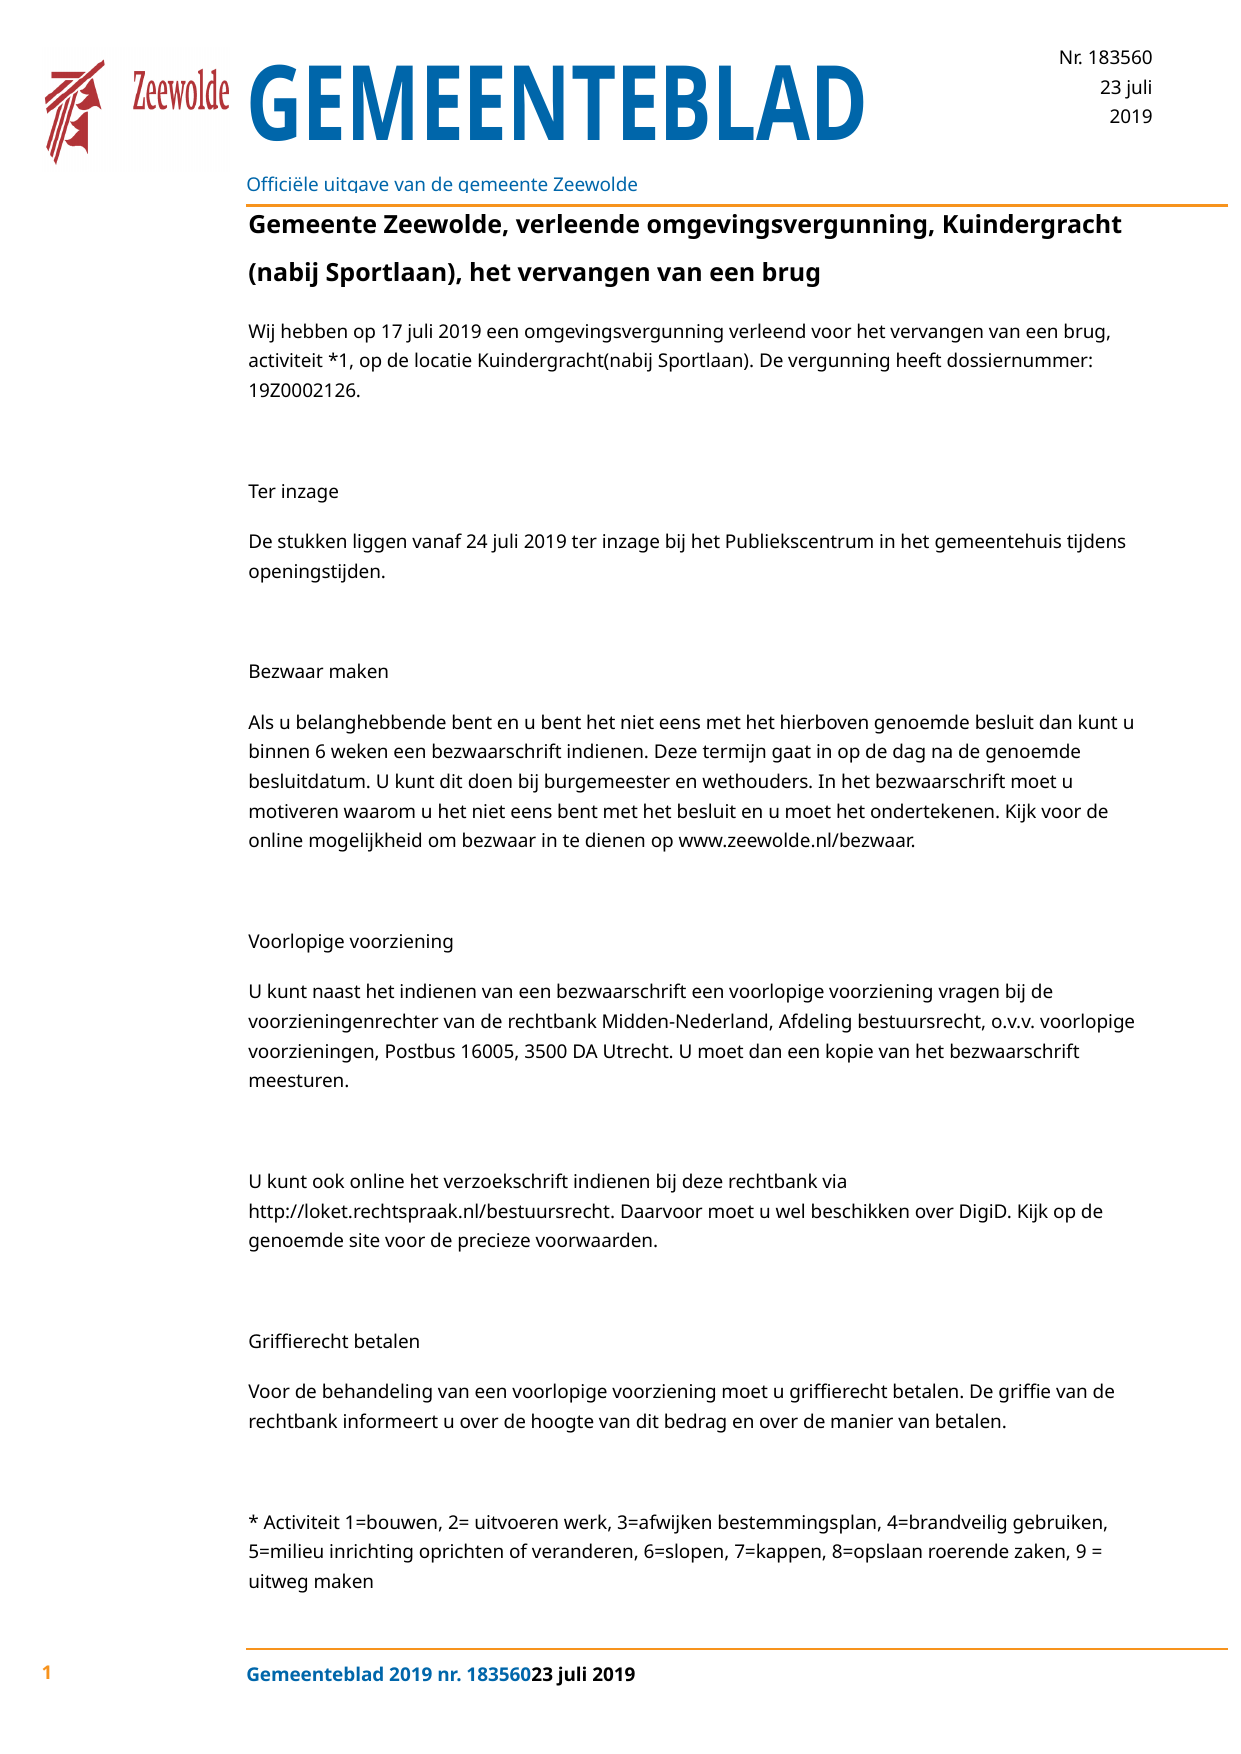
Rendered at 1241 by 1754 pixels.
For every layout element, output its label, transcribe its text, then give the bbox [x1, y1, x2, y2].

text Wij hebben op 17 juli 2019 een omgevingsvergunning verleend voor het vervangen van een brug, activiteit *1, op de locatie Kuindergracht(nabij Sportlaan). De vergunning heeft dossiernummer: 19Z0002126. [248, 318, 1152, 403]
text De stukken liggen vanaf 24 juli 2019 ter inzage bij het Publiekscentrum in het gemeentehuis tijdens openingstijden. [248, 528, 1152, 584]
text Griffierecht betalen [248, 1328, 1152, 1354]
text Bezwaar maken [248, 659, 1152, 684]
text U kunt ook online het verzoekschrift indienen bij deze rechtbank via http://loket.rechtspraak.nl/bestuursrecht. Daarvoor moet u wel beschikken over DigiD. Kijk op de genoemde site voor de precieze voorwaarden. [248, 1168, 1152, 1253]
picture [41, 47, 231, 172]
text Gemeente Zeewolde, verleende omgevingsvergunning, Kuindergracht (nabij Sportlaan), het vervangen van een brug [248, 207, 1152, 288]
text Voorlopige voorziening [248, 928, 1152, 954]
text U kunt naast het indienen van een bezwaarschrift een voorlopige voorziening vragen bij de voorzieningenrechter van de rechtbank Midden-Nederland, Afdeling bestuursrecht, o.v.v. voorlopige voorzieningen, Postbus 16005, 3500 DA Utrecht. U moet dan een kopie van het bezwaarschrift meesturen. [248, 979, 1152, 1093]
text Ter inzage [248, 478, 1152, 504]
text * Activiteit 1=bouwen, 2= uitvoeren werk, 3=afwijken bestemmingsplan, 4=brandveilig gebruiken, 5=milieu inrichting oprichten of veranderen, 6=slopen, 7=kappen, 8=opslaan roerende zaken, 9 = uitweg maken [248, 1509, 1152, 1594]
text Als u belanghebbende bent en u bent het niet eens met het hierboven genoemde besluit dan kunt u binnen 6 weken een bezwaarschrift indienen. Deze termijn gaat in op de dag na de genoemde besluitdatum. U kunt dit doen bij burgemeester en wethouders. In het bezwaarschrift moet u motiveren waarom u het niet eens bent met het besluit en u moet het ondertekenen. Kijk voor de online mogelijkheid om bezwaar in te dienen op www.zeewolde.nl/bezwaar. [248, 709, 1152, 853]
text Voor de behandeling van een voorlopige voorziening moet u griffierecht betalen. De griffie van de rechtbank informeert u over de hoogte van dit bedrag en over de manier van betalen. [248, 1379, 1152, 1434]
